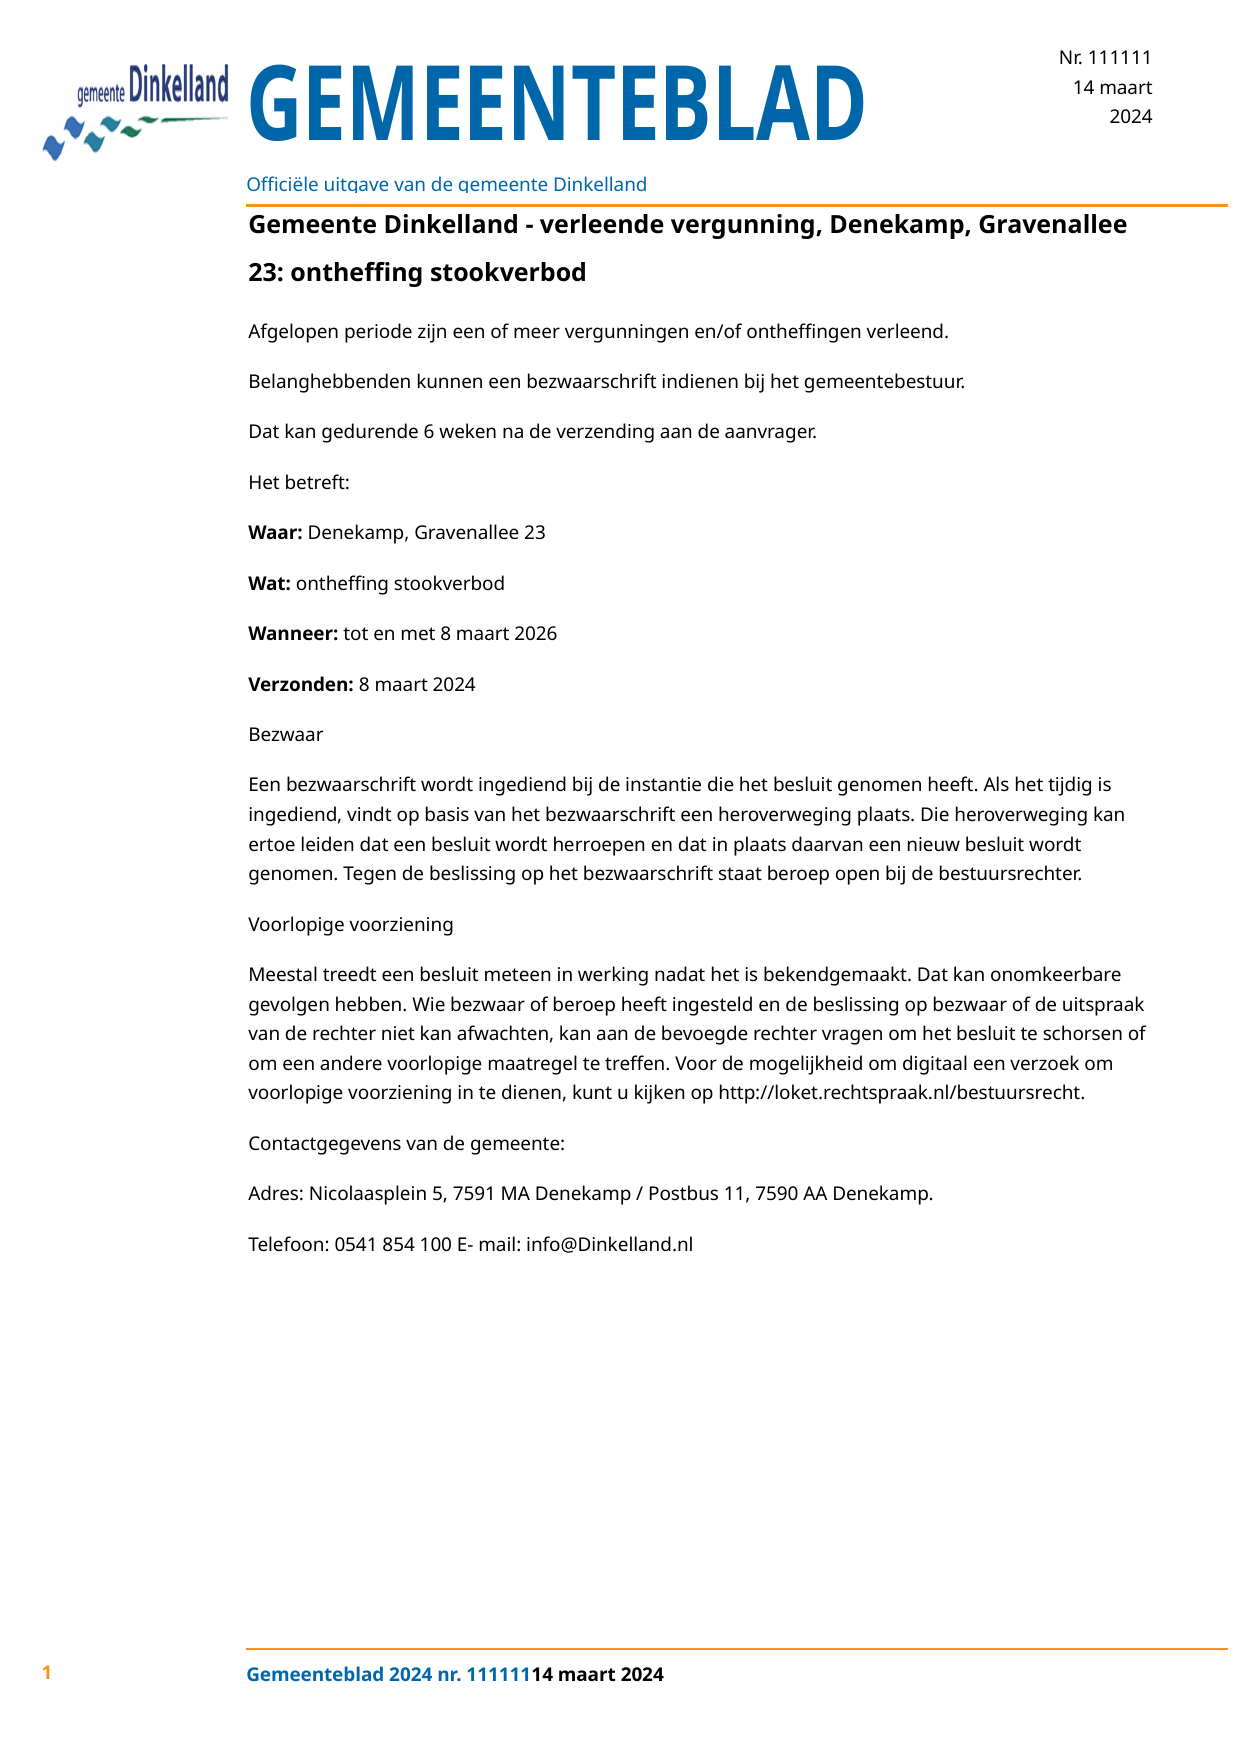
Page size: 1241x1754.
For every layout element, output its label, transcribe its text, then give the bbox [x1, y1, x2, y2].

text Waar: Denekamp, Gravenallee 23 [248, 519, 1152, 545]
text Wanneer: tot en met 8 maart 2026 [248, 620, 1152, 646]
text Meestal treedt een besluit meteen in werking nadat het is bekendgemaakt. Dat kan onomkeerbare gevolgen hebben. Wie bezwaar of beroep heeft ingesteld en de beslissing op bezwaar of de uitspraak van de rechter niet kan afwachten, kan aan de bevoegde rechter vragen om het besluit te schorsen of om een andere voorlopige maatregel te treffen. Voor de mogelijkheid om digitaal een verzoek om voorlopige voorziening in te dienen, kunt u kijken op http://loket.rechtspraak.nl/bestuursrecht. [248, 961, 1152, 1105]
text Gemeente Dinkelland - verleende vergunning, Denekamp, Gravenallee 23: ontheffing stookverbod [248, 207, 1152, 288]
text Voorlopige voorziening [248, 911, 1152, 937]
text Telefoon: 0541 854 100 E- mail: info@Dinkelland.nl [248, 1231, 1152, 1257]
text Contactgegevens van de gemeente: [248, 1130, 1152, 1156]
picture [41, 47, 231, 172]
text Belanghebbenden kunnen een bezwaarschrift indienen bij het gemeentebestuur. [248, 368, 1152, 394]
text Het betreft: [248, 469, 1152, 495]
text Adres: Nicolaasplein 5, 7591 MA Denekamp / Postbus 11, 7590 AA Denekamp. [248, 1180, 1152, 1206]
text Afgelopen periode zijn een of meer vergunningen en/of ontheffingen verleend. [248, 318, 1152, 344]
text Verzonden: 8 maart 2024 [248, 671, 1152, 697]
text Dat kan gedurende 6 weken na de verzending aan de aanvrager. [248, 419, 1152, 444]
text Een bezwaarschrift wordt ingediend bij de instantie die het besluit genomen heeft. Als het tijdig is ingediend, vindt op basis van het bezwaarschrift een heroverweging plaats. Die heroverweging kan ertoe leiden dat een besluit wordt herroepen en dat in plaats daarvan een nieuw besluit wordt genomen. Tegen de beslissing op het bezwaarschrift staat beroep open bij de bestuursrechter. [248, 772, 1152, 886]
text Wat: ontheffing stookverbod [248, 570, 1152, 596]
text Bezwaar [248, 721, 1152, 747]
